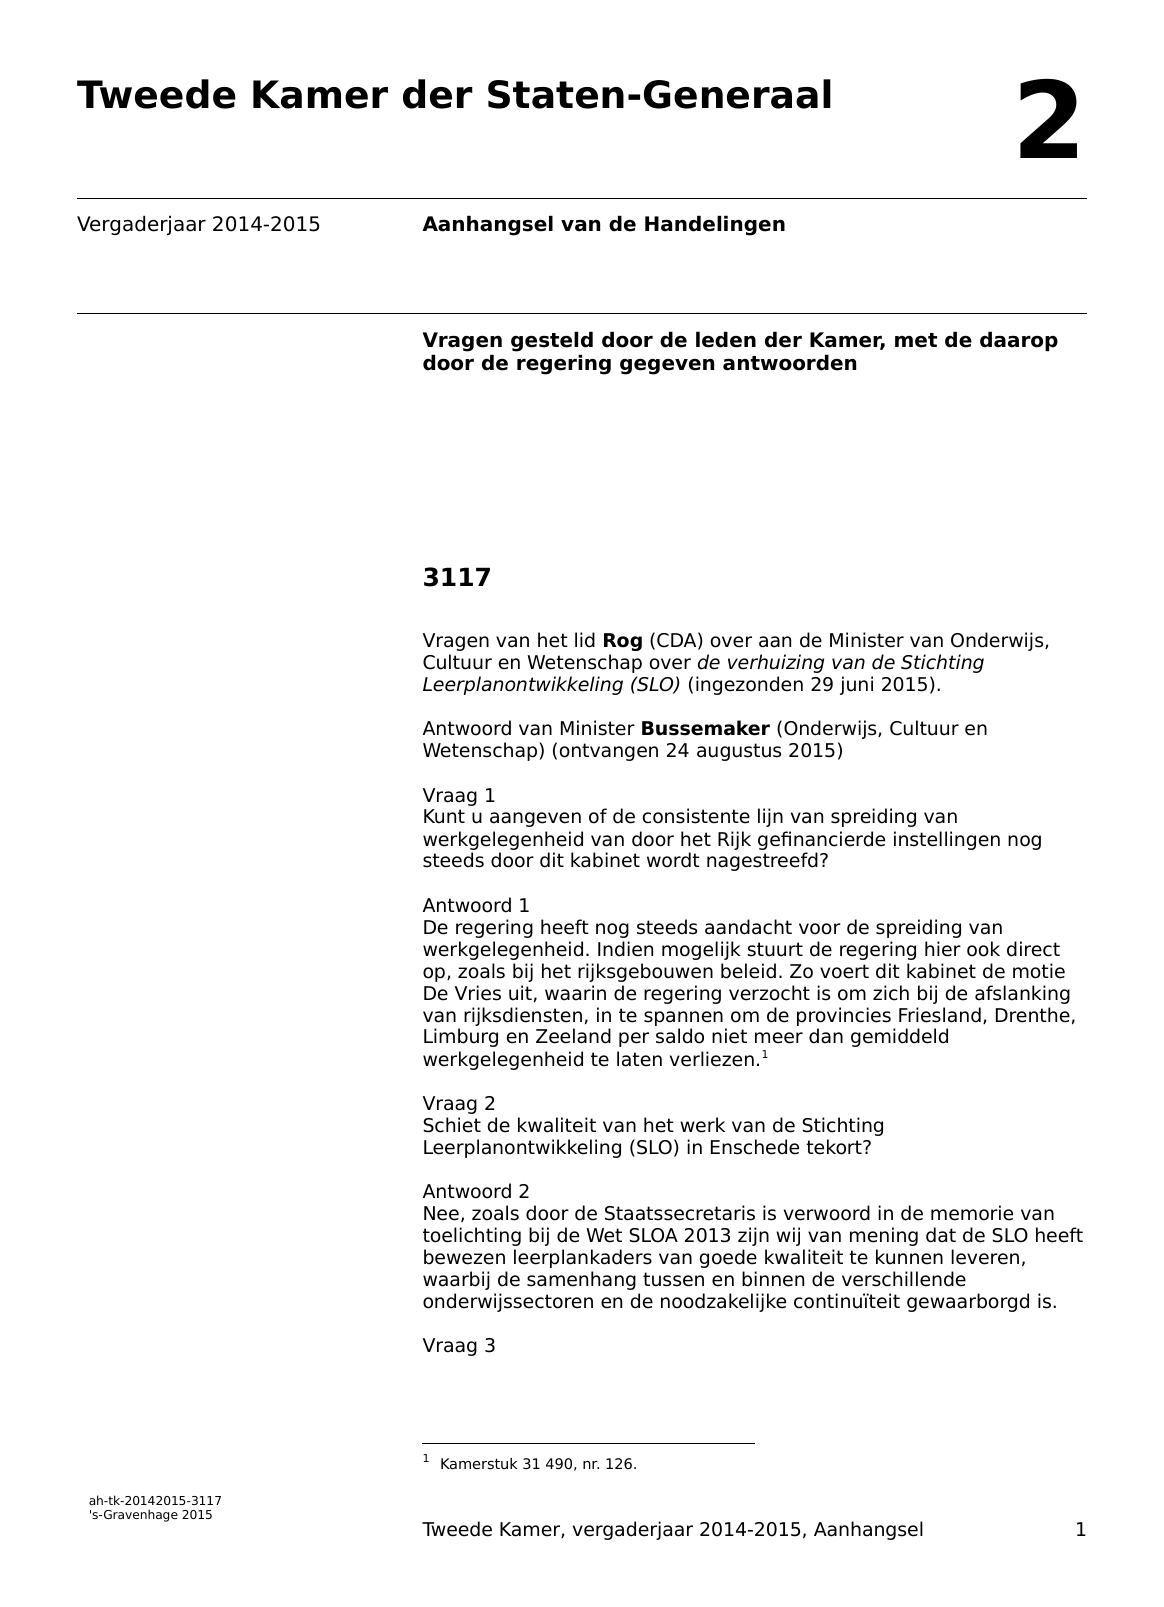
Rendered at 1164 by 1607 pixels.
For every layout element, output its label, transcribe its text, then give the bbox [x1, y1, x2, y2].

text Antwoord van Minister Bussemaker (Onderwijs, Cultuur en Wetenschap) (ontvangen 24 augustus 2015) [422, 718, 1087, 762]
text De regering heeft nog steeds aandacht voor de spreiding van werkgelegenheid. Indien mogelijk stuurt de regering hier ook direct op, zoals bij het rijksgebouwen beleid. Zo voert dit kabinet de motie De Vries uit, waarin de regering verzocht is om zich bij de afslanking van rijksdiensten, in te spannen om de provincies Friesland, Drenthe, Limburg en Zeeland per saldo niet meer dan gemiddeld werkgelegenheid te laten verliezen. [422, 917, 1087, 1070]
table_cell [77, 314, 422, 375]
text Vraag 1 [422, 784, 1087, 806]
table_header Tweede Kamer der Staten-Generaal [77, 59, 886, 198]
text Vraag 2 [422, 1093, 1087, 1114]
text ah-tk-20142015-3117 [88, 1494, 323, 1508]
text Kamerstuk 31 490, nr. 126. [422, 1452, 1087, 1474]
text Kunt u aangeven of de consistente lijn van spreiding van werkgelegenheid van door het Rijk gefinancierde instellingen nog steeds door dit kabinet wordt nagestreefd? [422, 806, 1087, 872]
table_cell Vergaderjaar 2014-2015 [77, 199, 422, 313]
text Antwoord 2 [422, 1181, 1087, 1203]
text 3117 [422, 563, 1087, 592]
table_cell Aanhangsel van de Handelingen [422, 199, 1087, 313]
text 's-Gravenhage 2015 [88, 1508, 323, 1522]
text Vraag 3 [422, 1335, 1087, 1357]
table_header 2 [886, 59, 1087, 198]
text Antwoord 1 [422, 894, 1087, 917]
text Schiet de kwaliteit van het werk van de Stichting Leerplanontwikkeling (SLO) in Enschede tekort? [422, 1114, 1087, 1158]
table_cell Vragen gesteld door de leden der Kamer, met de daarop door de regering gegeven antwoorden [422, 314, 1087, 375]
text Nee, zoals door de Staatssecretaris is verwoord in de memorie van toelichting bij de Wet SLOA 2013 zijn wij van mening dat de SLO heeft bewezen leerplankaders van goede kwaliteit te kunnen leveren, waarbij de samenhang tussen en binnen de verschillende onderwijssectoren en de noodzakelijke continuïteit gewaarborgd is. [422, 1203, 1087, 1313]
text Vragen van het lid Rog (CDA) over aan de Minister van Onderwijs, Cultuur en Wetenschap over de verhuizing van de Stichting Leerplanontwikkeling (SLO) (ingezonden 29 juni 2015). [422, 630, 1087, 696]
